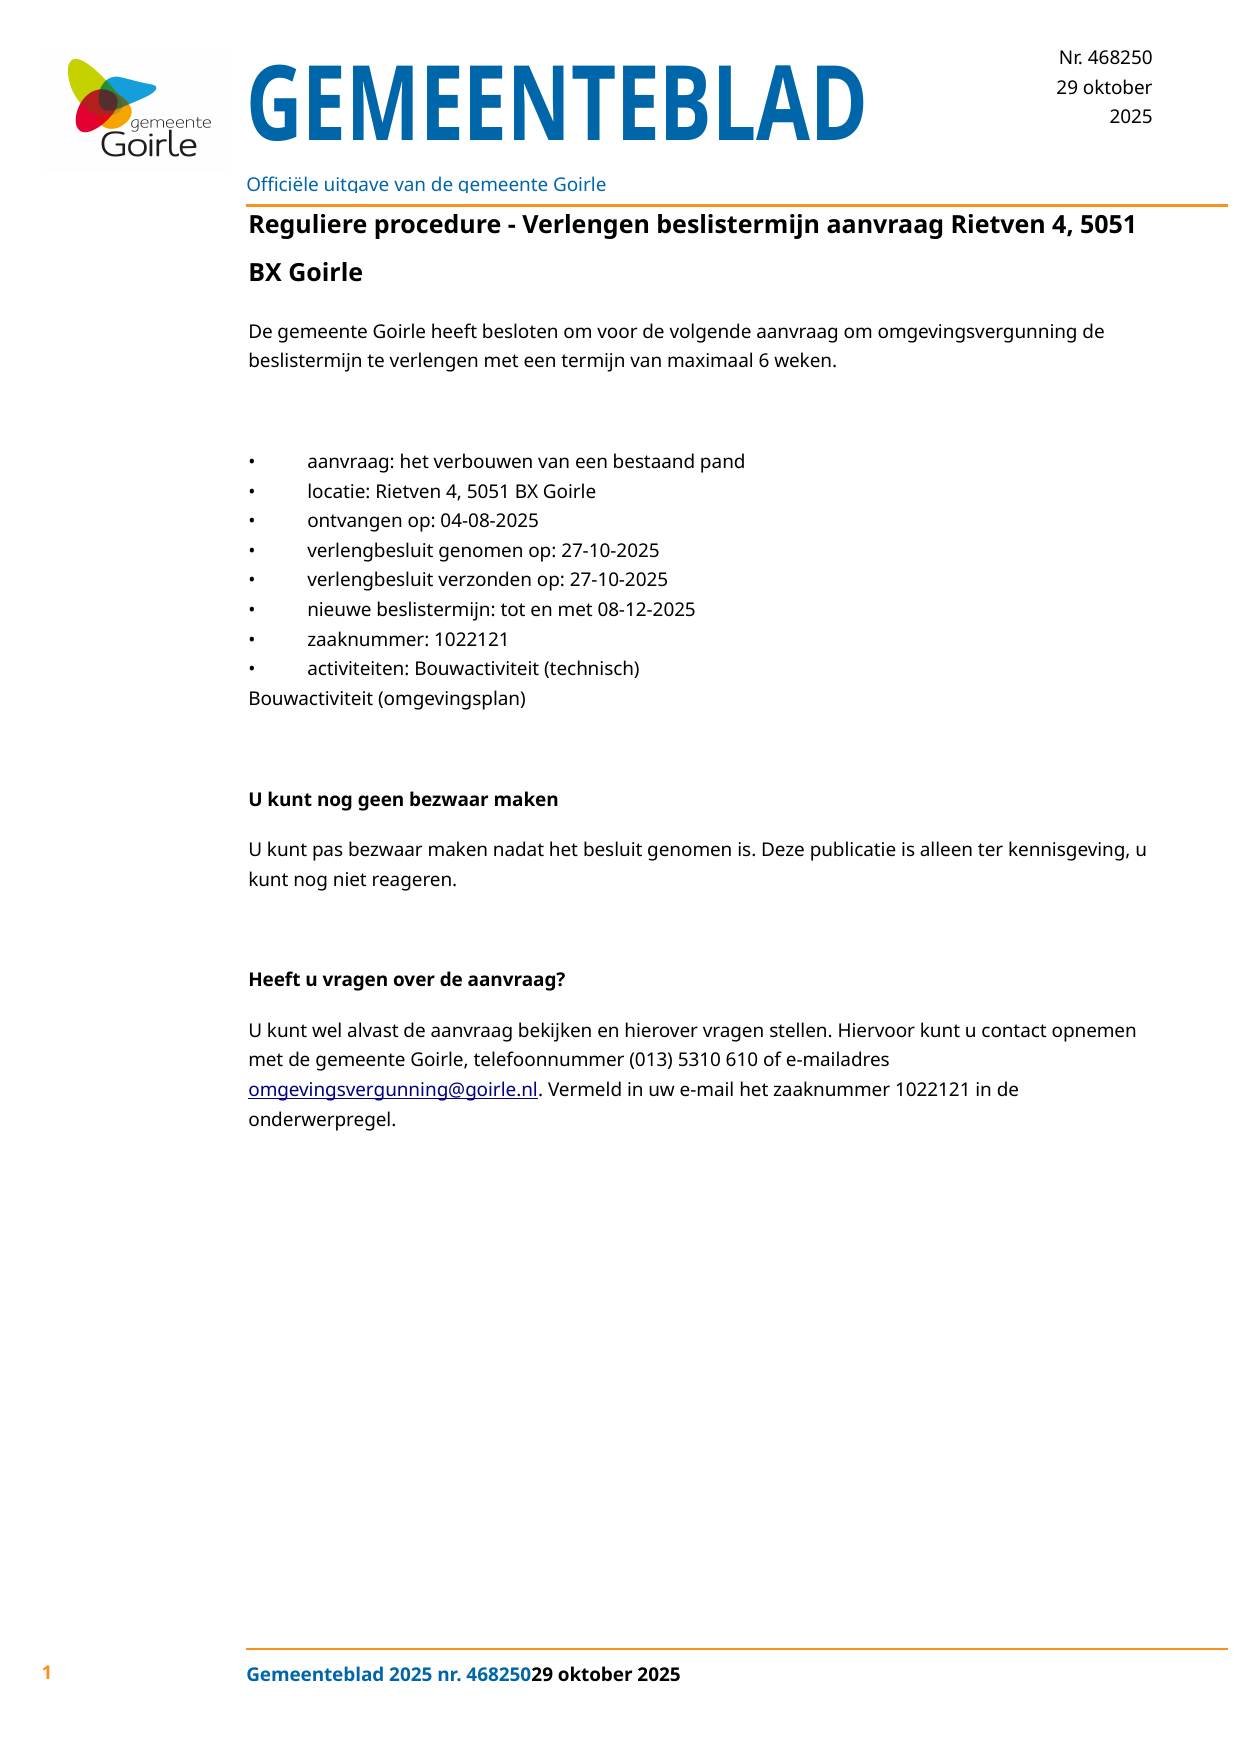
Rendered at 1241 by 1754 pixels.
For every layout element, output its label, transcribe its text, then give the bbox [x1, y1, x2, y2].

text Reguliere procedure - Verlengen beslistermijn aanvraag Rietven 4, 5051 BX Goirle [248, 207, 1152, 288]
text U kunt wel alvast de aanvraag bekijken en hierover vragen stellen. Hiervoor kunt u contact opnemen met de gemeente Goirle, telefoonnummer (013) 5310 610 of e-mailadres omgevingsvergunning@goirle.nl. Vermeld in uw e-mail het zaaknummer 1022121 in de onderwerpregel. [248, 1017, 1152, 1132]
list verlengbesluit genomen op: 27-10-2025 [248, 537, 1152, 563]
picture [41, 47, 231, 172]
list locatie: Rietven 4, 5051 BX Goirle [248, 478, 1152, 504]
text U kunt pas bezwaar maken nadat het besluit genomen is. Deze publicatie is alleen ter kennisgeving, u kunt nog niet reageren. [248, 836, 1152, 892]
list aanvraag: het verbouwen van een bestaand pand [248, 448, 1152, 474]
list zaaknummer: 1022121 [248, 626, 1152, 652]
list ontvangen op: 04-08-2025 [248, 507, 1152, 533]
text Bouwactiviteit (omgevingsplan) [248, 685, 1152, 711]
list verlengbesluit verzonden op: 27-10-2025 [248, 567, 1152, 592]
list activiteiten: Bouwactiviteit (technisch) [248, 655, 1152, 681]
text De gemeente Goirle heeft besloten om voor de volgende aanvraag om omgevingsvergunning de beslistermijn te verlengen met een termijn van maximaal 6 weken. [248, 318, 1152, 373]
list nieuwe beslistermijn: tot en met 08-12-2025 [248, 596, 1152, 622]
text U kunt nog geen bezwaar maken [248, 786, 1152, 812]
text Heeft u vragen over de aanvraag? [248, 967, 1152, 992]
